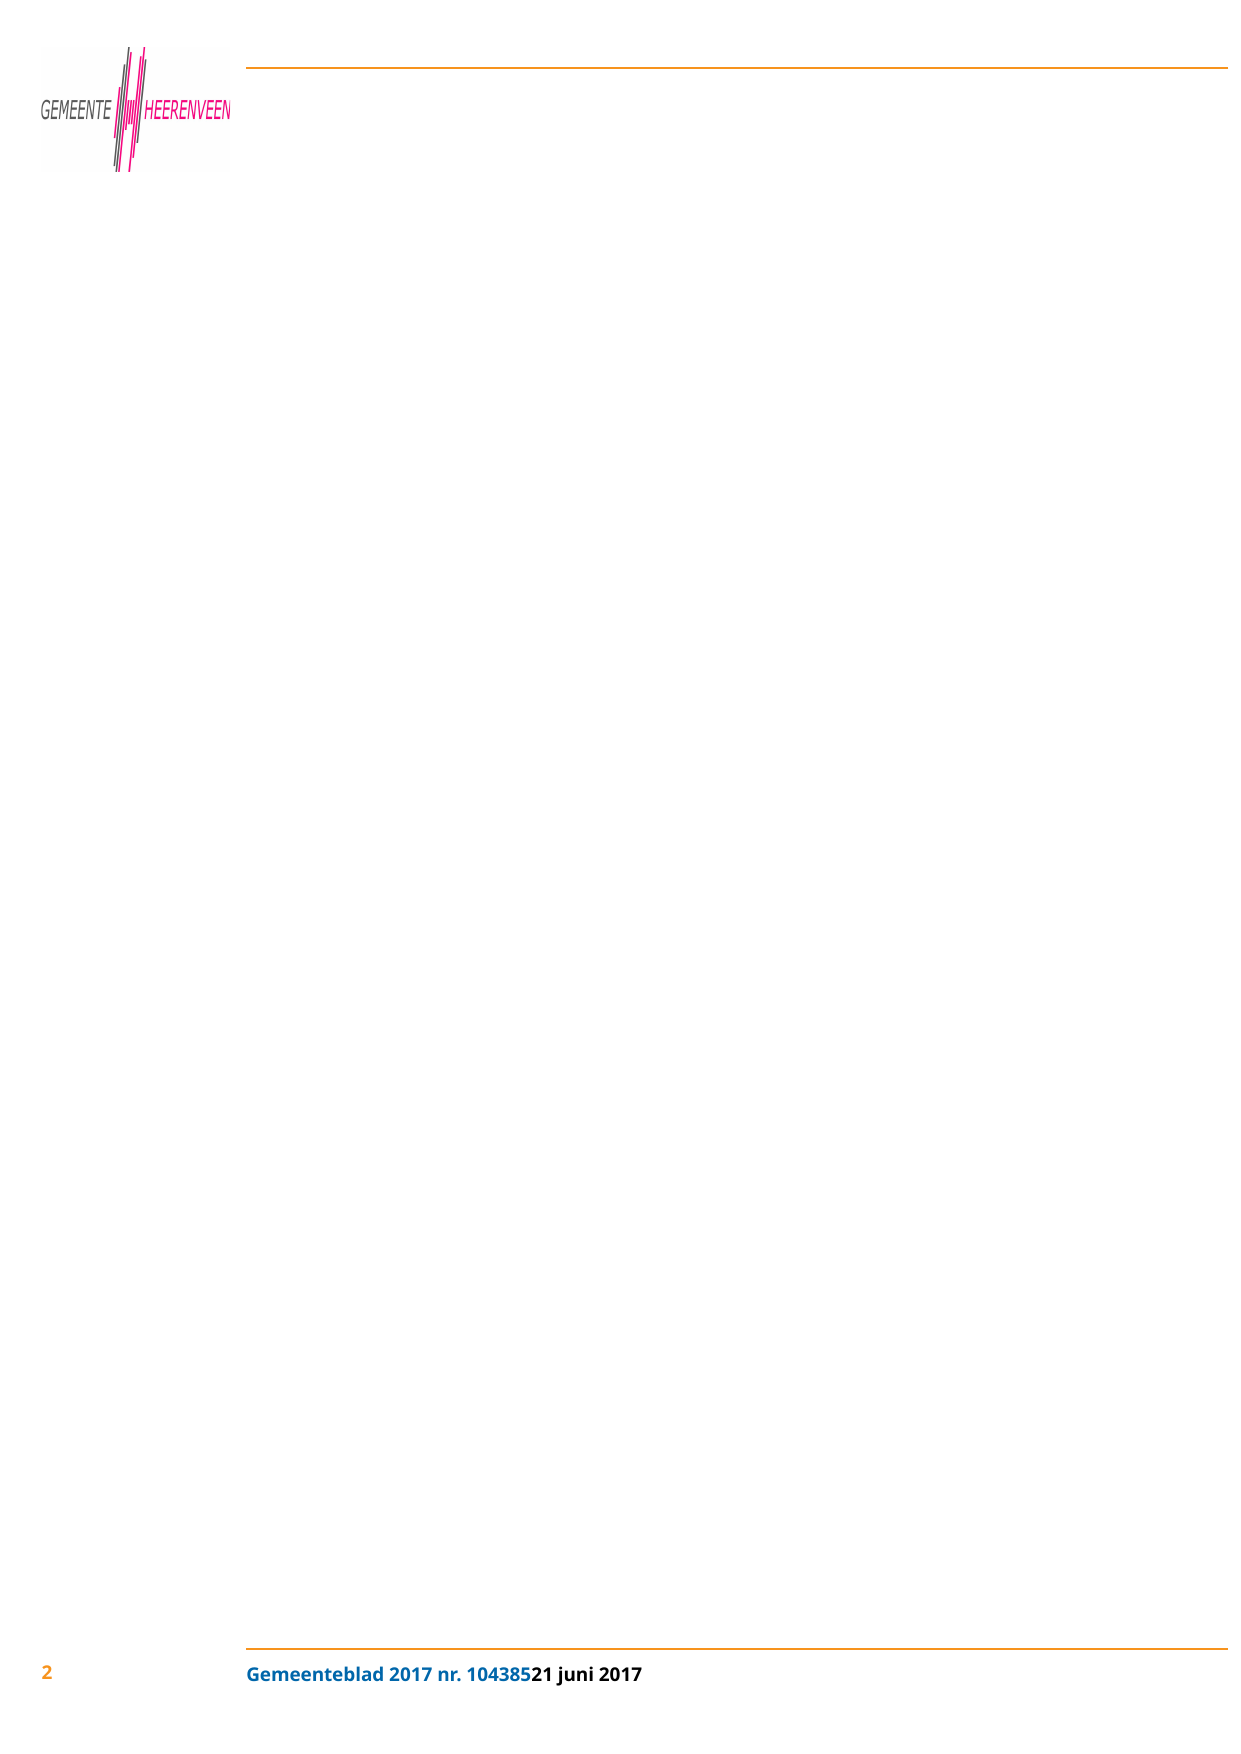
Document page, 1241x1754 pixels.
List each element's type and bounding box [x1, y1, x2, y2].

picture [41, 47, 231, 172]
